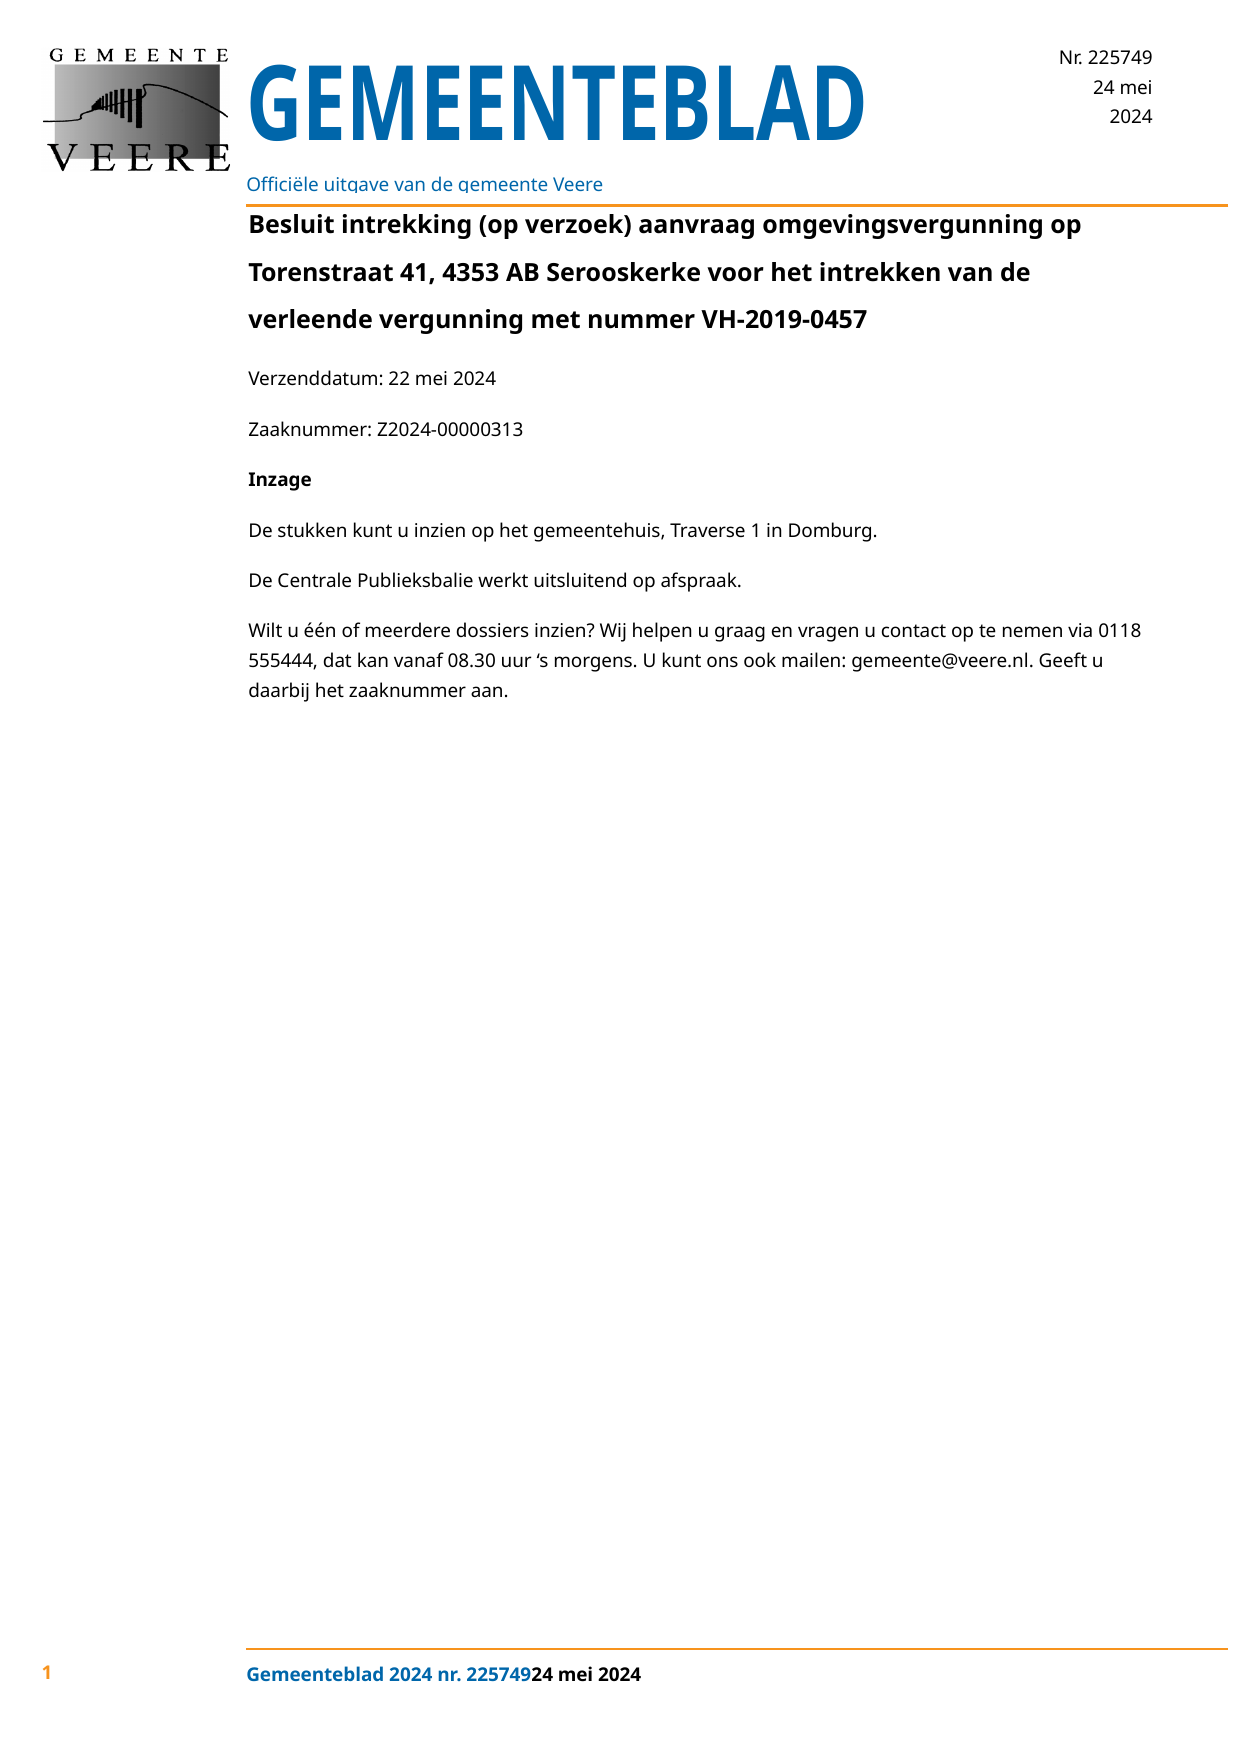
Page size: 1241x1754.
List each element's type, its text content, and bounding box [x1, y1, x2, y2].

text De stukken kunt u inzien op het gemeentehuis, Traverse 1 in Domburg. [248, 517, 1152, 542]
text Wilt u één of meerdere dossiers inzien? Wij helpen u graag en vragen u contact op te nemen via 0118 555444, dat kan vanaf 08.30 uur ‘s morgens. U kunt ons ook mailen: gemeente@veere.nl. Geeft u daarbij het zaaknummer aan. [248, 618, 1152, 702]
picture [41, 47, 231, 172]
text Zaaknummer: Z2024-00000313 [248, 416, 1152, 442]
text Inzage [248, 466, 1152, 492]
text Besluit intrekking (op verzoek) aanvraag omgevingsvergunning op Torenstraat 41, 4353 AB Serooskerke voor het intrekken van de verleende vergunning met nummer VH-2019-0457 [248, 207, 1152, 336]
text De Centrale Publieksbalie werkt uitsluitend op afspraak. [248, 567, 1152, 593]
text Verzenddatum: 22 mei 2024 [248, 366, 1152, 391]
